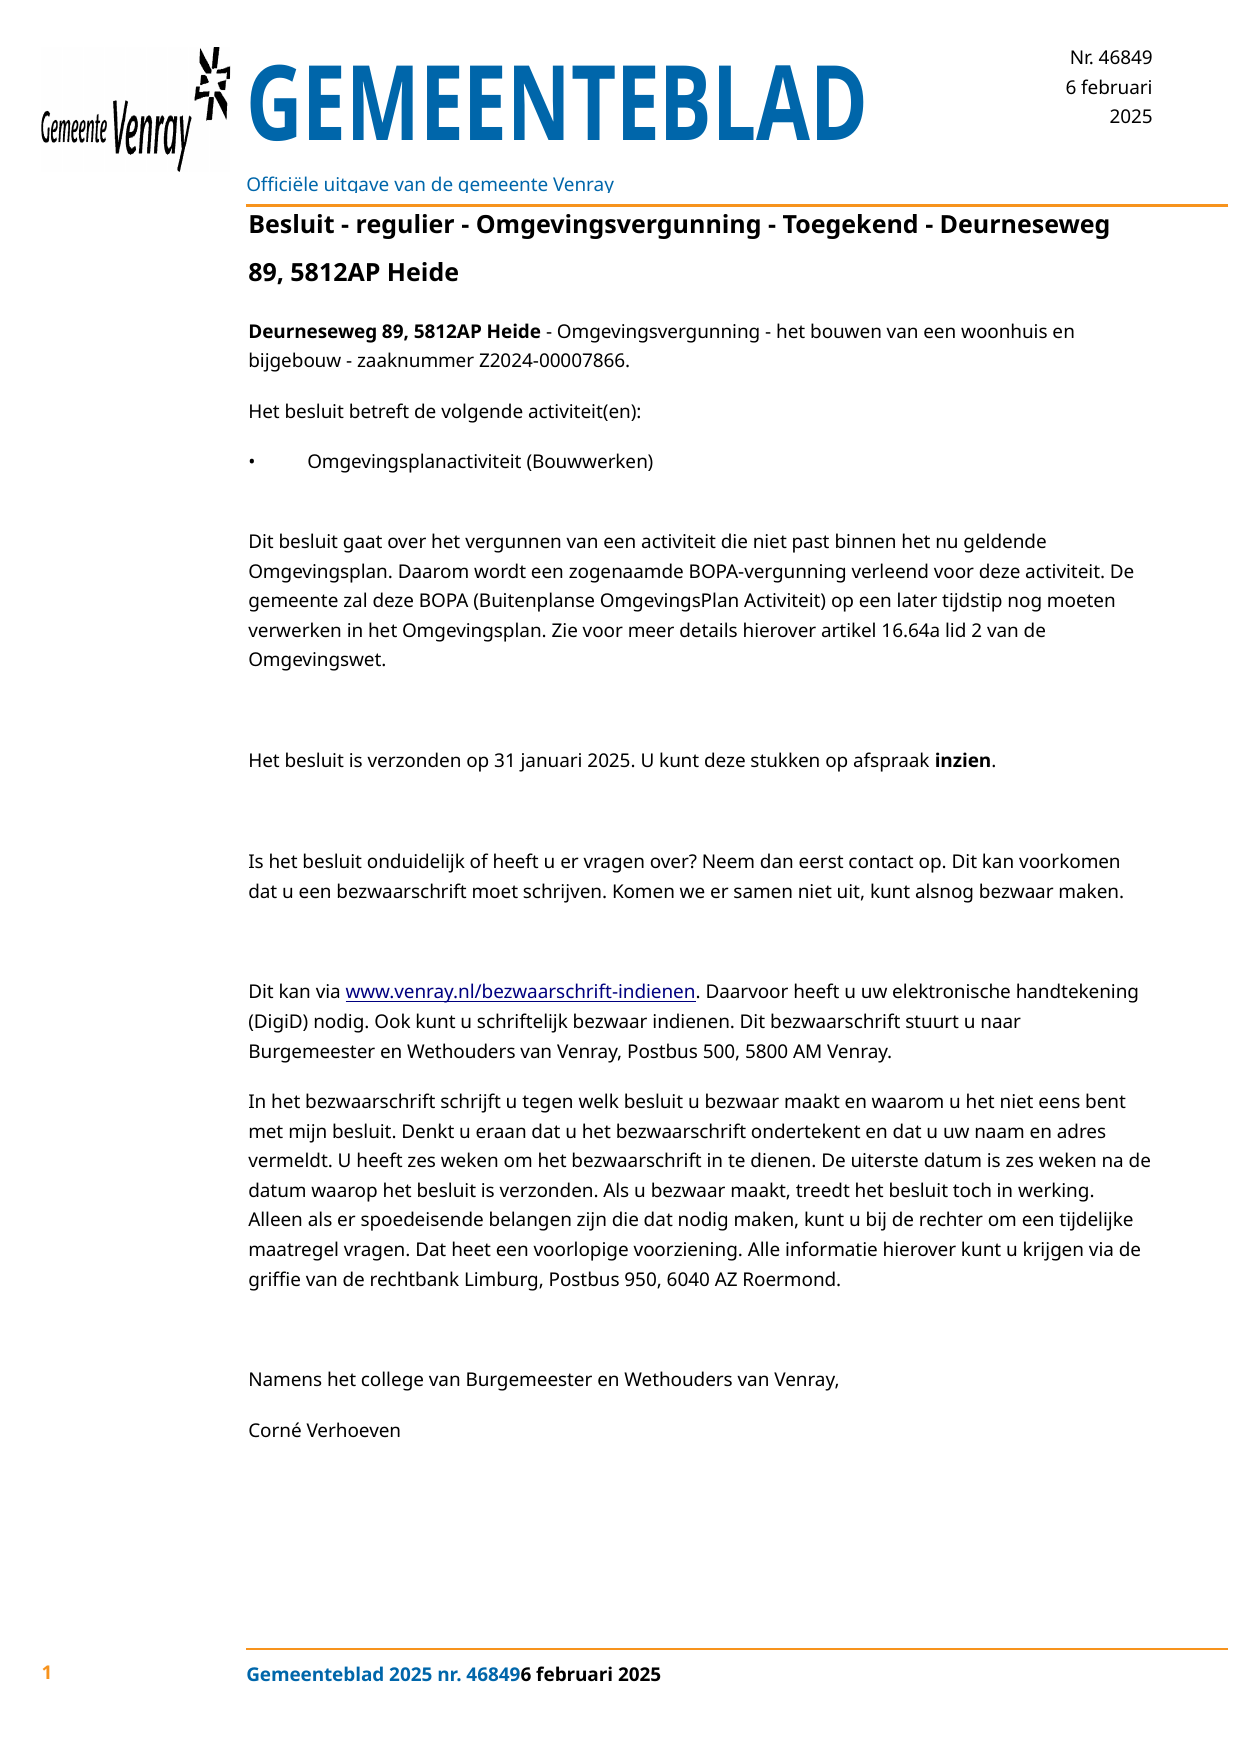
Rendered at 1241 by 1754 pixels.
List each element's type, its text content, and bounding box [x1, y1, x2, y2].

text Het besluit is verzonden op 31 januari 2025. U kunt deze stukken op afspraak inzien. [248, 747, 1152, 773]
text Het besluit betreft de volgende activiteit(en): [248, 398, 1152, 424]
text Corné Verhoeven [248, 1417, 1152, 1443]
text Besluit - regulier - Omgevingsvergunning - Toegekend - Deurneseweg 89, 5812AP Heide [248, 207, 1152, 288]
list Omgevingsplanactiviteit (Bouwwerken) [248, 448, 1152, 474]
text Dit besluit gaat over het vergunnen van een activiteit die niet past binnen het nu geldende Omgevingsplan. Daarom wordt een zogenaamde BOPA-vergunning verleend voor deze activiteit. De gemeente zal deze BOPA (Buitenplanse OmgevingsPlan Activiteit) op een later tijdstip nog moeten verwerken in het Omgevingsplan. Zie voor meer details hierover artikel 16.64a lid 2 van de Omgevingswet. [248, 528, 1152, 672]
text Namens het college van Burgemeester en Wethouders van Venray, [248, 1367, 1152, 1392]
text Is het besluit onduidelijk of heeft u er vragen over? Neem dan eerst contact op. Dit kan voorkomen dat u een bezwaarschrift moet schrijven. Komen we er samen niet uit, kunt alsnog bezwaar maken. [248, 848, 1152, 904]
picture [41, 47, 231, 172]
text Deurneseweg 89, 5812AP Heide - Omgevingsvergunning - het bouwen van een woonhuis en bijgebouw - zaaknummer Z2024-00007866. [248, 318, 1152, 373]
text In het bezwaarschrift schrijft u tegen welk besluit u bezwaar maakt en waarom u het niet eens bent met mijn besluit. Denkt u eraan dat u het bezwaarschrift ondertekent en dat u uw naam en adres vermeldt. U heeft zes weken om het bezwaarschrift in te dienen. De uiterste datum is zes weken na de datum waarop het besluit is verzonden. Als u bezwaar maakt, treedt het besluit toch in werking. Alleen als er spoedeisende belangen zijn die dat nodig maken, kunt u bij de rechter om een tijdelijke maatregel vragen. Dat heet een voorlopige voorziening. Alle informatie hierover kunt u krijgen via de griffie van de rechtbank Limburg, Postbus 950, 6040 AZ Roermond. [248, 1088, 1152, 1292]
text Dit kan via www.venray.nl/bezwaarschrift-indienen. Daarvoor heeft u uw elektronische handtekening (DigiD) nodig. Ook kunt u schriftelijk bezwaar indienen. Dit bezwaarschrift stuurt u naar Burgemeester en Wethouders van Venray, Postbus 500, 5800 AM Venray. [248, 979, 1152, 1064]
